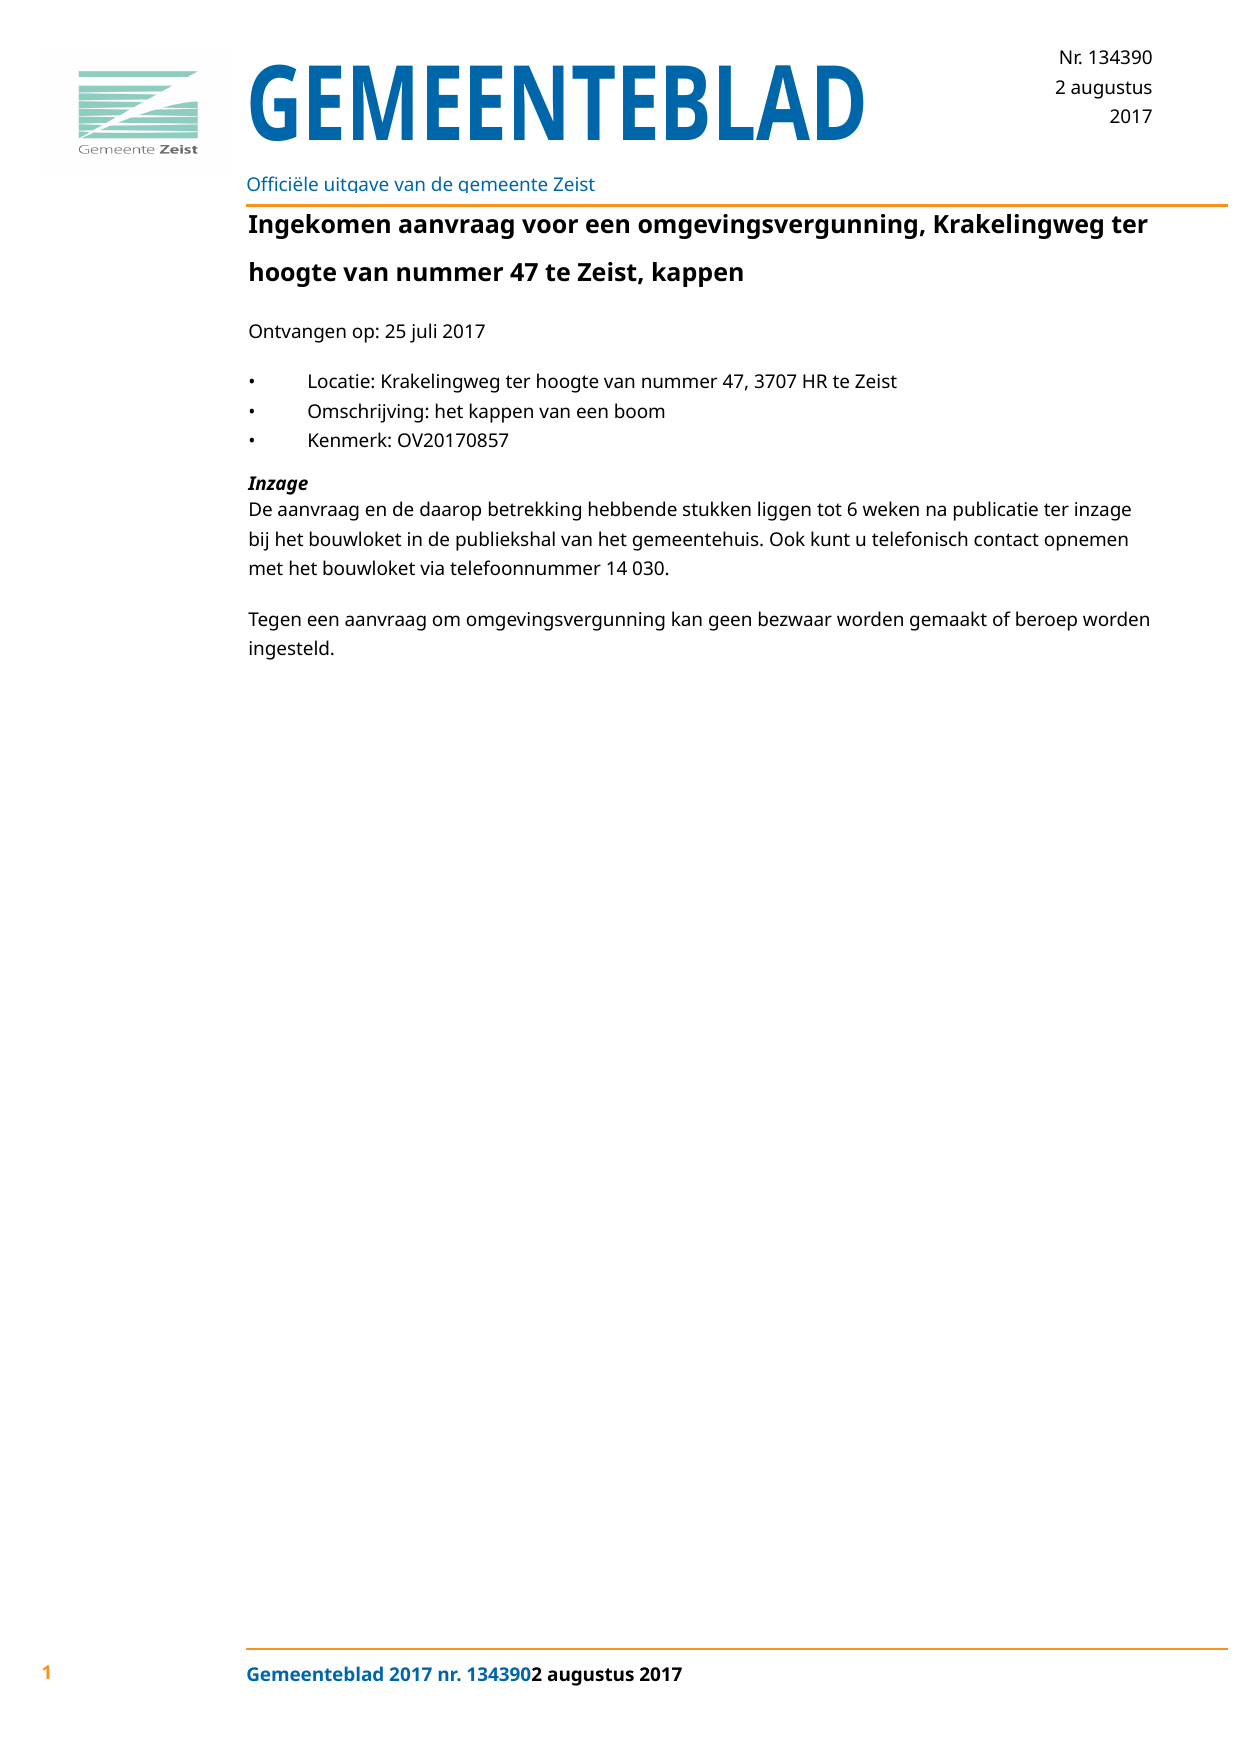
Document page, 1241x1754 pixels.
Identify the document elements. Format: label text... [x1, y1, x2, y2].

picture [41, 47, 231, 172]
list Omschrijving: het kappen van een boom [248, 398, 1152, 424]
text Tegen een aanvraag om omgevingsvergunning kan geen bezwaar worden gemaakt of beroep worden ingesteld. [248, 606, 1152, 661]
text De aanvraag en de daarop betrekking hebbende stukken liggen tot 6 weken na publicatie ter inzage bij het bouwloket in de publiekshal van het gemeentehuis. Ook kunt u telefonisch contact opnemen met het bouwloket via telefoonnummer 14 030. [248, 496, 1152, 581]
text Inzage [248, 471, 1152, 496]
text Ingekomen aanvraag voor een omgevingsvergunning, Krakelingweg ter hoogte van nummer 47 te Zeist, kappen [248, 207, 1152, 288]
text Ontvangen op: 25 juli 2017 [248, 318, 1152, 344]
list Kenmerk: OV20170857 [248, 427, 1152, 453]
list Locatie: Krakelingweg ter hoogte van nummer 47, 3707 HR te Zeist [248, 368, 1152, 394]
